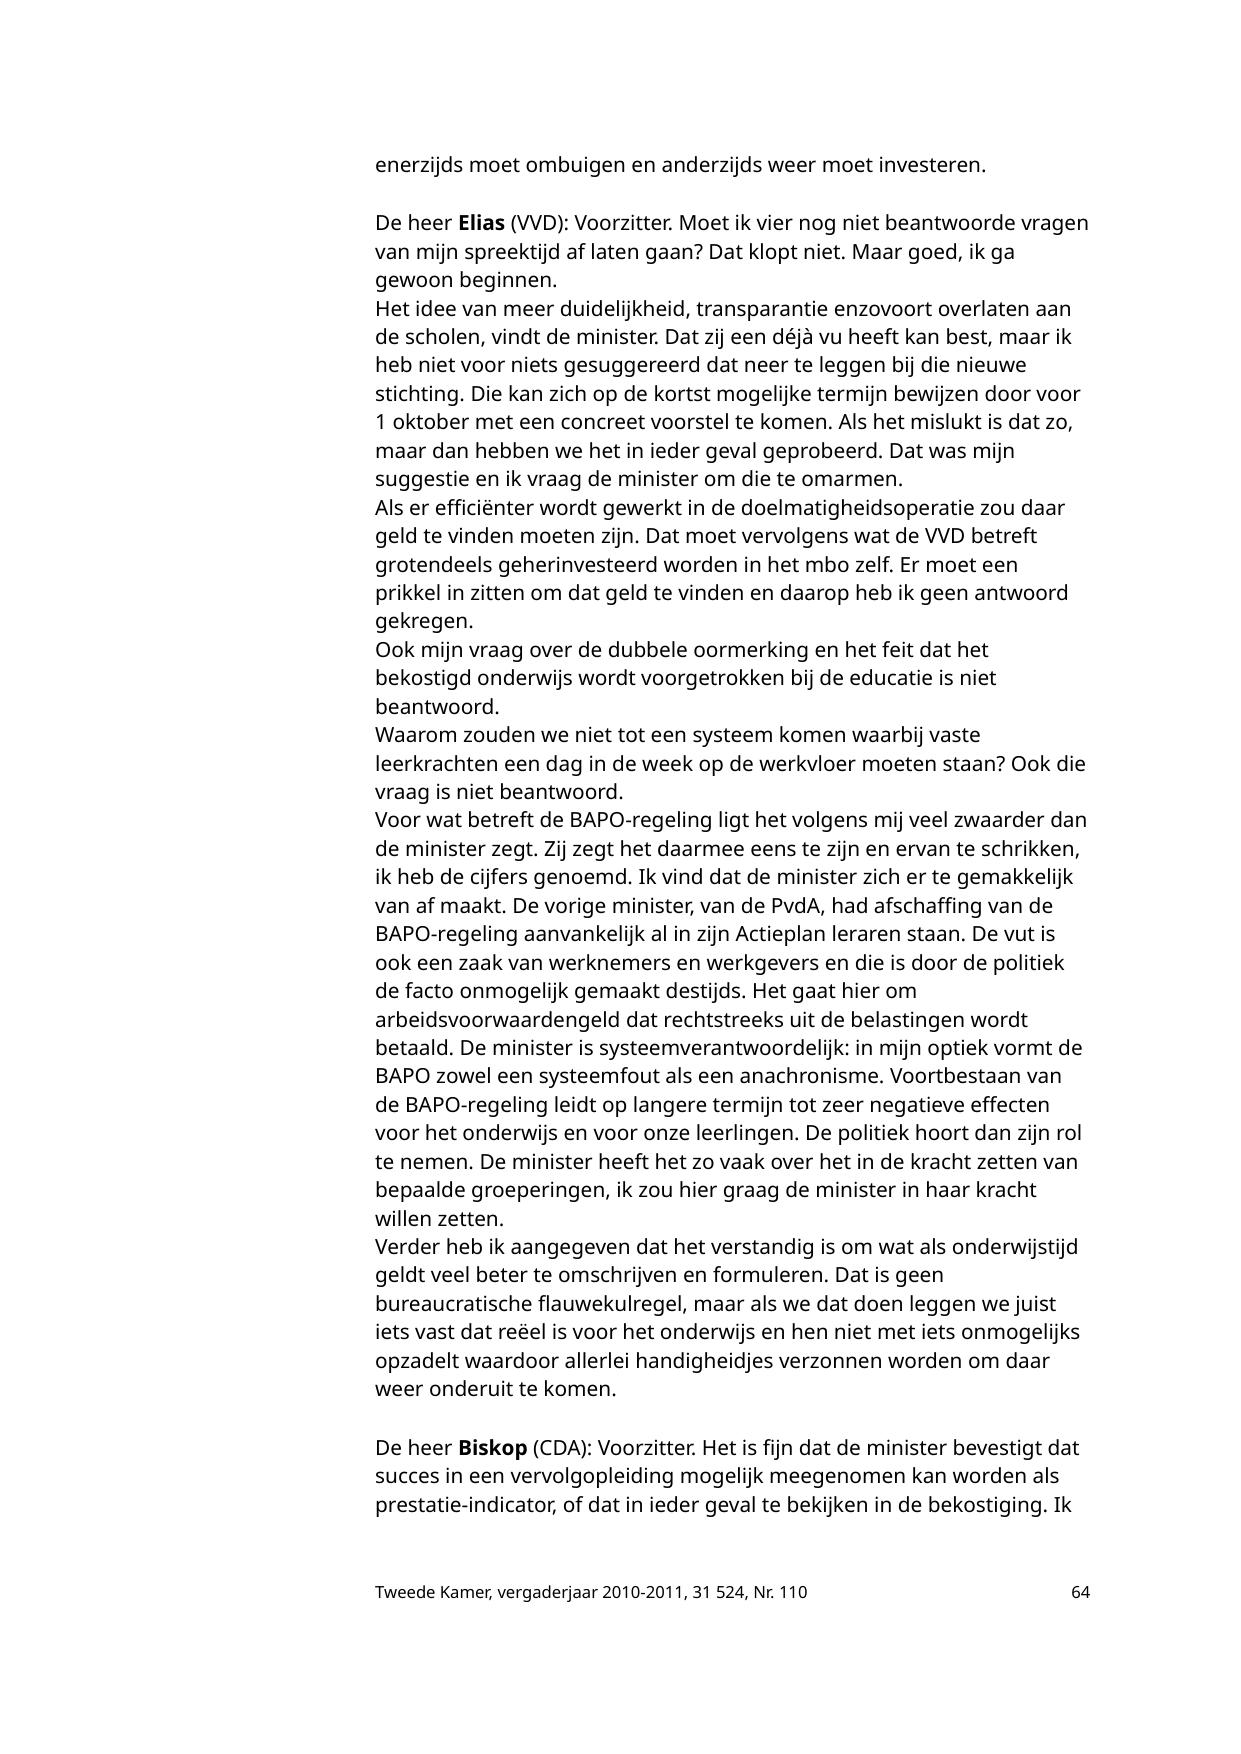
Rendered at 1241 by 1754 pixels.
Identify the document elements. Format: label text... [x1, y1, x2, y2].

text Het idee van meer duidelijkheid, transparantie enzovoort overlaten aan de scholen, vindt de minister. Dat zij een déjà vu heeft kan best, maar ik heb niet voor niets gesuggereerd dat neer te leggen bij die nieuwe stichting. Die kan zich op de kortst mogelijke termijn bewijzen door voor 1 oktober met een concreet voorstel te komen. Als het mislukt is dat zo, maar dan hebben we het in ieder geval geprobeerd. Dat was mijn suggestie en ik vraag de minister om die te omarmen. [375, 294, 1090, 493]
text De heer Elias (VVD): Voorzitter. Moet ik vier nog niet beantwoorde vragen van mijn spreektijd af laten gaan? Dat klopt niet. Maar goed, ik ga gewoon beginnen. [375, 208, 1090, 294]
text Verder heb ik aangegeven dat het verstandig is om wat als onderwijstijd geldt veel beter te omschrijven en formuleren. Dat is geen bureaucratische flauwekulregel, maar als we dat doen leggen we juist iets vast dat reëel is voor het onderwijs en hen niet met iets onmogelijks opzadelt waardoor allerlei handigheidjes verzonnen worden om daar weer onderuit te komen. [375, 1232, 1090, 1403]
text Voor wat betreft de BAPO-regeling ligt het volgens mij veel zwaarder dan de minister zegt. Zij zegt het daarmee eens te zijn en ervan te schrikken, ik heb de cijfers genoemd. Ik vind dat de minister zich er te gemakkelijk van af maakt. De vorige minister, van de PvdA, had afschaffing van de BAPO-regeling aanvankelijk al in zijn Actieplan leraren staan. De vut is ook een zaak van werknemers en werkgevers en die is door de politiek de facto onmogelijk gemaakt destijds. Het gaat hier om arbeidsvoorwaardengeld dat rechtstreeks uit de belastingen wordt betaald. De minister is systeemverantwoordelijk: in mijn optiek vormt de BAPO zowel een systeemfout als een anachronisme. Voortbestaan van de BAPO-regeling leidt op langere termijn tot zeer negatieve effecten voor het onderwijs en voor onze leerlingen. De politiek hoort dan zijn rol te nemen. De minister heeft het zo vaak over het in de kracht zetten van bepaalde groeperingen, ik zou hier graag de minister in haar kracht willen zetten. [375, 806, 1090, 1232]
text Ook mijn vraag over de dubbele oormerking en het feit dat het bekostigd onderwijs wordt voorgetrokken bij de educatie is niet beantwoord. [375, 635, 1090, 720]
text Als er efficiënter wordt gewerkt in de doelmatigheidsoperatie zou daar geld te vinden moeten zijn. Dat moet vervolgens wat de VVD betreft grotendeels geherinvesteerd worden in het mbo zelf. Er moet een prikkel in zitten om dat geld te vinden en daarop heb ik geen antwoord gekregen. [375, 493, 1090, 635]
text De heer Biskop (CDA): Voorzitter. Het is fijn dat de minister bevestigt dat succes in een vervolgopleiding mogelijk meegenomen kan worden als prestatie-indicator, of dat in ieder geval te bekijken in de bekostiging. Ik [375, 1433, 1090, 1518]
text enerzijds moet ombuigen en anderzijds weer moet investeren. [375, 150, 1090, 178]
text Waarom zouden we niet tot een systeem komen waarbij vaste leerkrachten een dag in de week op de werkvloer moeten staan? Ook die vraag is niet beantwoord. [375, 720, 1090, 806]
